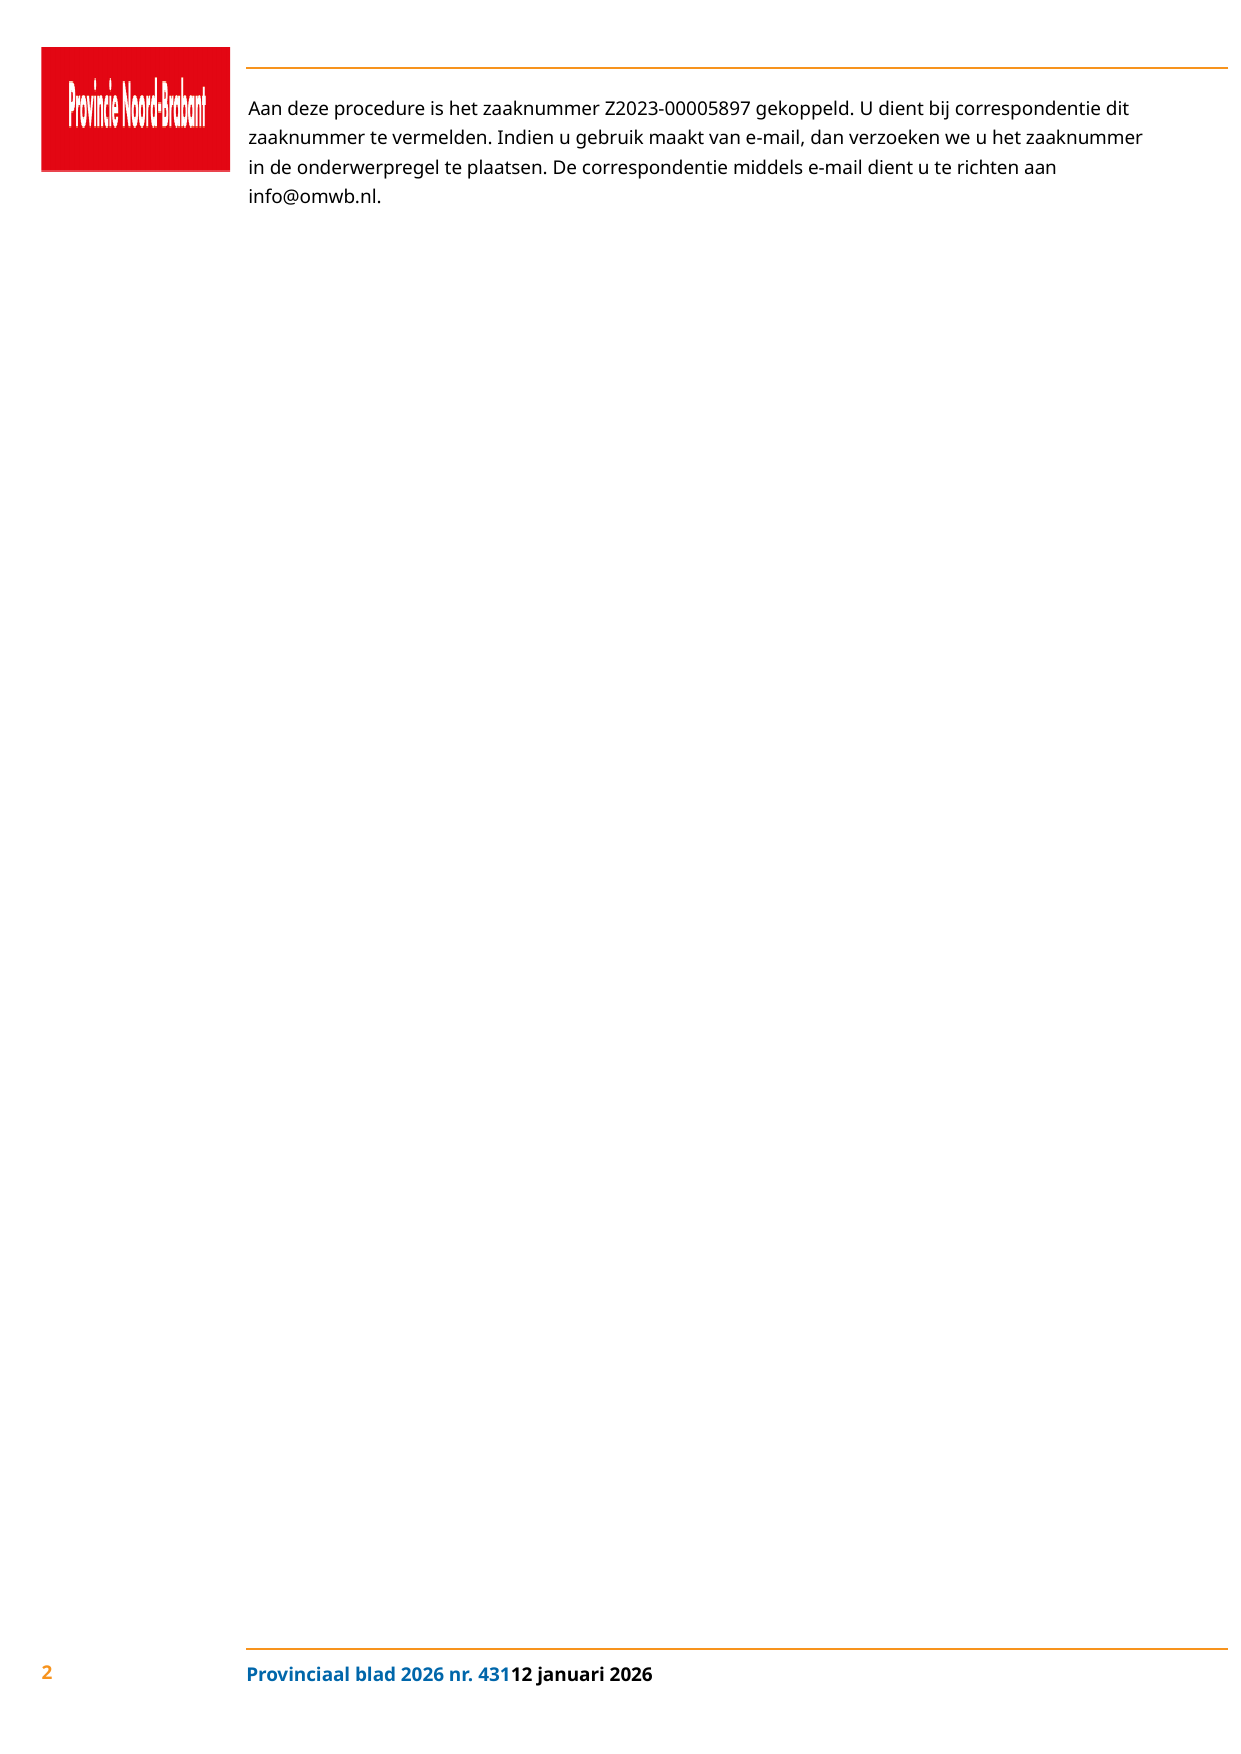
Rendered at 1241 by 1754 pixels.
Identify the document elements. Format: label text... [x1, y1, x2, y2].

picture [41, 47, 231, 172]
text Aan deze procedure is het zaaknummer Z2023-00005897 gekoppeld. U dient bij correspondentie dit zaaknummer te vermelden. Indien u gebruik maakt van e-mail, dan verzoeken we u het zaaknummer in de onderwerpregel te plaatsen. De correspondentie middels e-mail dient u te richten aan info@omwb.nl. [248, 95, 1152, 209]
